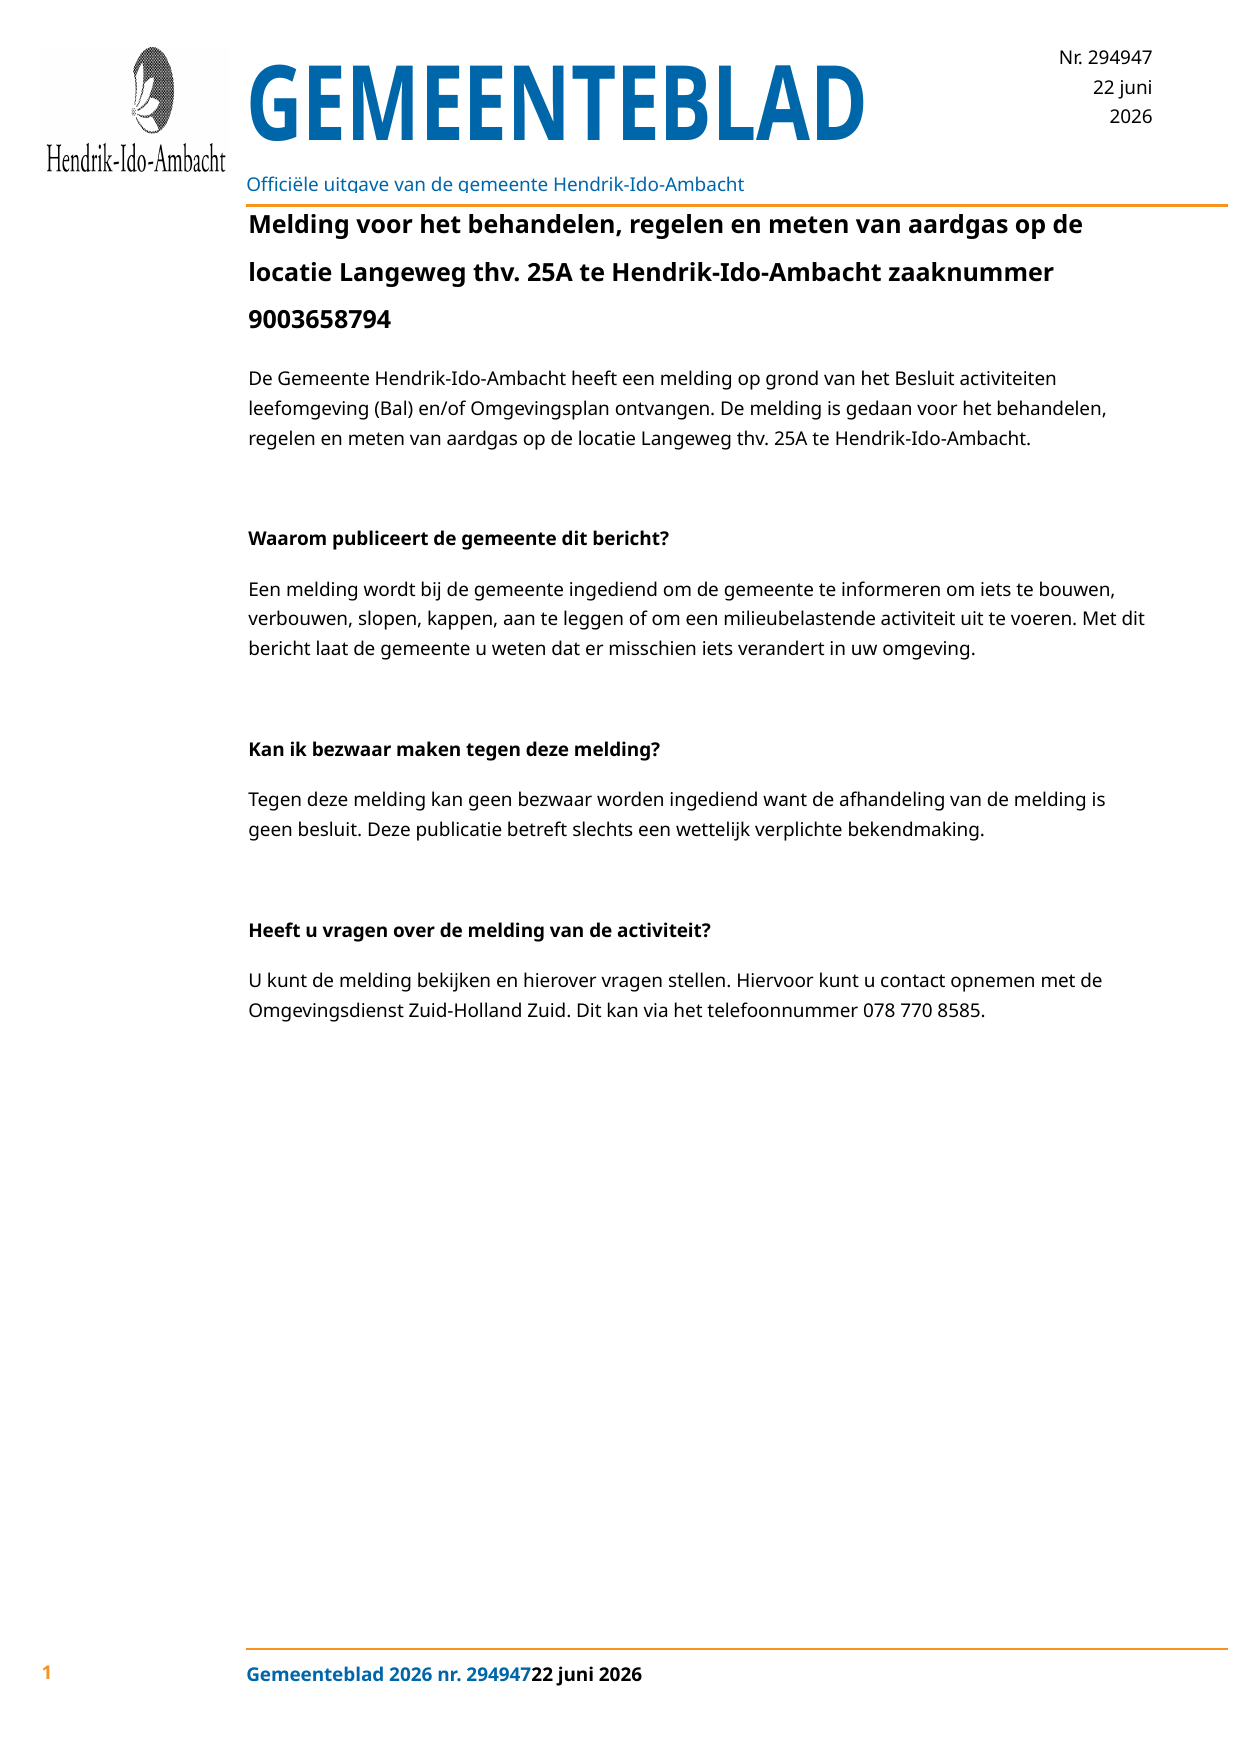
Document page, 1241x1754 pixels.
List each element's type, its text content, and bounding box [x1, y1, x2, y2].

text De Gemeente Hendrik-Ido-Ambacht heeft een melding op grond van het Besluit activiteiten leefomgeving (Bal) en/of Omgevingsplan ontvangen. De melding is gedaan voor het behandelen, regelen en meten van aardgas op de locatie Langeweg thv. 25A te Hendrik-Ido-Ambacht. [248, 366, 1152, 450]
text Melding voor het behandelen, regelen en meten van aardgas op de locatie Langeweg thv. 25A te Hendrik-Ido-Ambacht zaaknummer 9003658794 [248, 207, 1152, 336]
text Kan ik bezwaar maken tegen deze melding? [248, 736, 1152, 762]
text Heeft u vragen over de melding van de activiteit? [248, 917, 1152, 942]
picture [41, 47, 231, 172]
text Waarom publiceert de gemeente dit bericht? [248, 526, 1152, 551]
text U kunt de melding bekijken en hierover vragen stellen. Hiervoor kunt u contact opnemen met de Omgevingsdienst Zuid-Holland Zuid. Dit kan via het telefoonnummer 078 770 8585. [248, 967, 1152, 1022]
text Tegen deze melding kan geen bezwaar worden ingediend want de afhandeling van de melding is geen besluit. Deze publicatie betreft slechts een wettelijk verplichte bekendmaking. [248, 786, 1152, 842]
text Een melding wordt bij de gemeente ingediend om de gemeente te informeren om iets te bouwen, verbouwen, slopen, kappen, aan te leggen of om een milieubelastende activiteit uit te voeren. Met dit bericht laat de gemeente u weten dat er misschien iets verandert in uw omgeving. [248, 576, 1152, 661]
